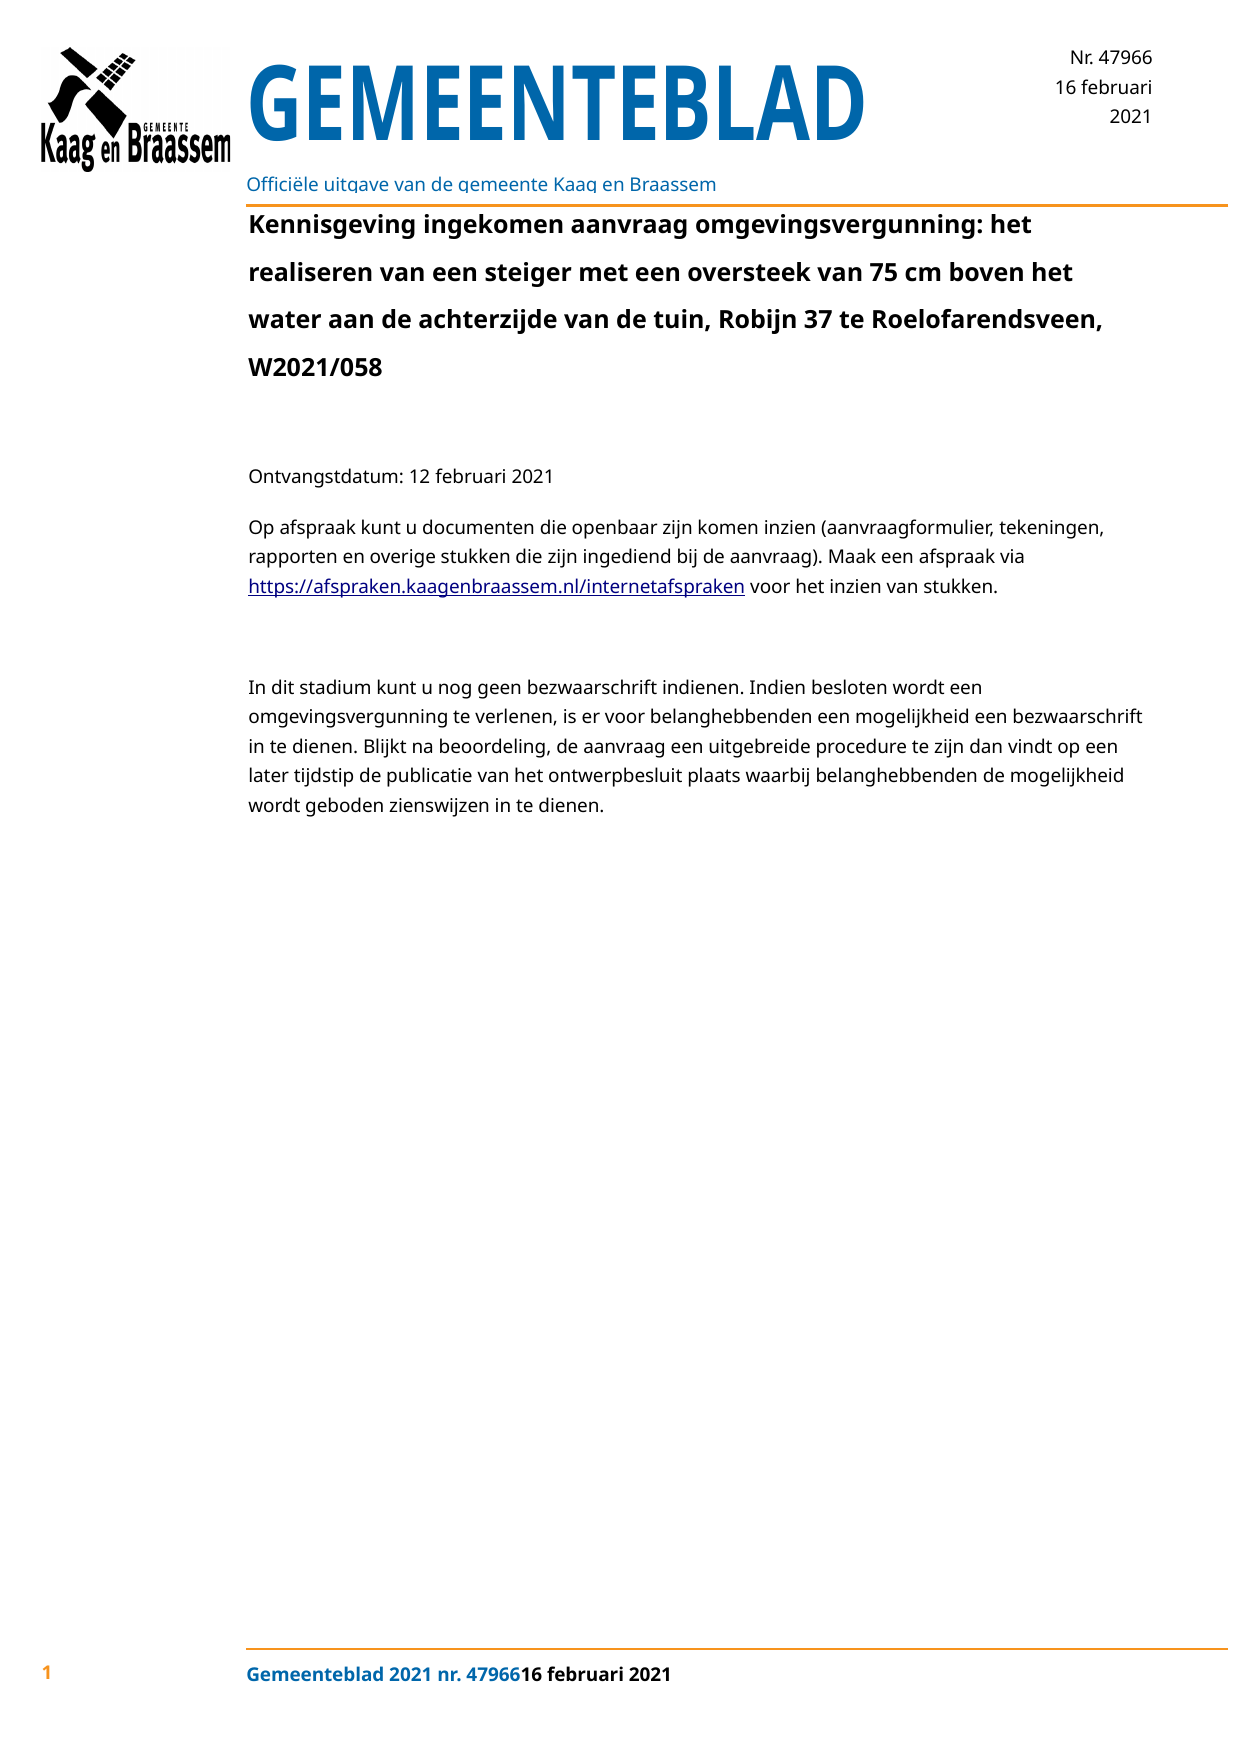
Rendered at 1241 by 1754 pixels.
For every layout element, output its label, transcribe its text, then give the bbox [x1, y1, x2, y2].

picture [41, 47, 231, 172]
text Ontvangstdatum: 12 februari 2021 [248, 463, 1152, 489]
text In dit stadium kunt u nog geen bezwaarschrift indienen. Indien besloten wordt een omgevingsvergunning te verlenen, is er voor belanghebbenden een mogelijkheid een bezwaarschrift in te dienen. Blijkt na beoordeling, de aanvraag een uitgebreide procedure te zijn dan vindt op een later tijdstip de publicatie van het ontwerpbesluit plaats waarbij belanghebbenden de mogelijkheid wordt geboden zienswijzen in te dienen. [248, 674, 1152, 818]
text Kennisgeving ingekomen aanvraag omgevingsvergunning: het realiseren van een steiger met een oversteek van 75 cm boven het water aan de achterzijde van de tuin, Robijn 37 te Roelofarendsveen, W2021/058 [248, 207, 1152, 384]
text Op afspraak kunt u documenten die openbaar zijn komen inzien (aanvraagformulier, tekeningen, rapporten en overige stukken die zijn ingediend bij de aanvraag). Maak een afspraak via https://afspraken.kaagenbraassem.nl/internetafspraken voor het inzien van stukken. [248, 514, 1152, 599]
